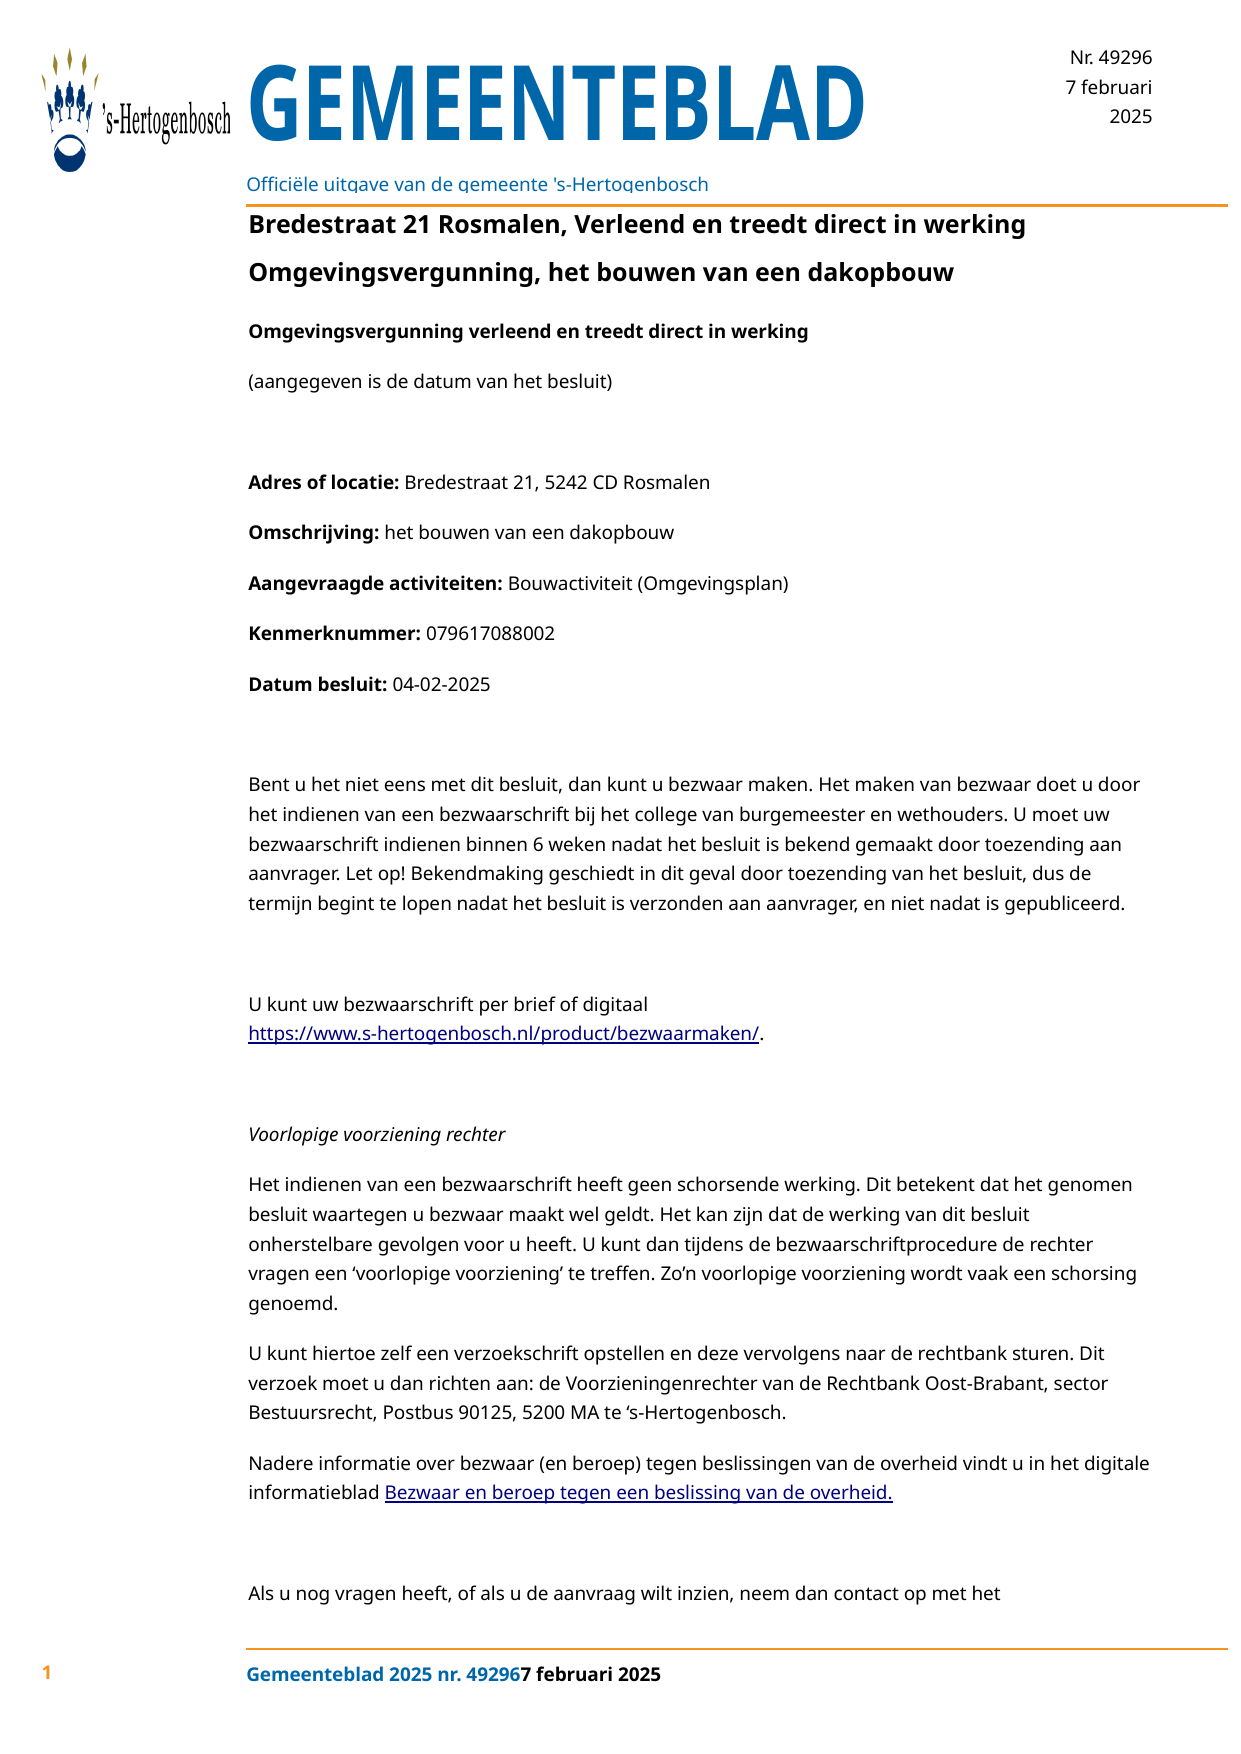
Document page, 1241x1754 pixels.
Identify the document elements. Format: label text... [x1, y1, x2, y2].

text Nadere informatie over bezwaar (en beroep) tegen beslissingen van de overheid vindt u in het digitale informatieblad Bezwaar en beroep tegen een beslissing van de overheid. [248, 1450, 1152, 1505]
text (aangegeven is de datum van het besluit) [248, 368, 1152, 394]
text Omschrijving: het bouwen van een dakopbouw [248, 519, 1152, 545]
text Adres of locatie: Bredestraat 21, 5242 CD Rosmalen [248, 469, 1152, 495]
text Het indienen van een bezwaarschrift heeft geen schorsende werking. Dit betekent dat het genomen besluit waartegen u bezwaar maakt wel geldt. Het kan zijn dat de werking van dit besluit onherstelbare gevolgen voor u heeft. U kunt dan tijdens de bezwaarschriftprocedure de rechter vragen een ‘voorlopige voorziening’ te treffen. Zo’n voorlopige voorziening wordt vaak een schorsing genoemd. [248, 1172, 1152, 1316]
text Bredestraat 21 Rosmalen, Verleend en treedt direct in werking Omgevingsvergunning, het bouwen van een dakopbouw [248, 207, 1152, 288]
text Bent u het niet eens met dit besluit, dan kunt u bezwaar maken. Het maken van bezwaar doet u door het indienen van een bezwaarschrift bij het college van burgemeester en wethouders. U moet uw bezwaarschrift indienen binnen 6 weken nadat het besluit is bekend gemaakt door toezending aan aanvrager. Let op! Bekendmaking geschiedt in dit geval door toezending van het besluit, dus de termijn begint te lopen nadat het besluit is verzonden aan aanvrager, en niet nadat is gepubliceerd. [248, 772, 1152, 916]
text Als u nog vragen heeft, of als u de aanvraag wilt inzien, neem dan contact op met het [248, 1580, 1152, 1606]
text Datum besluit: 04-02-2025 [248, 671, 1152, 697]
text U kunt hiertoe zelf een verzoekschrift opstellen en deze vervolgens naar de rechtbank sturen. Dit verzoek moet u dan richten aan: de Voorzieningenrechter van de Rechtbank Oost-Brabant, sector Bestuursrecht, Postbus 90125, 5200 MA te ‘s-Hertogenbosch. [248, 1340, 1152, 1425]
picture [41, 47, 231, 172]
text Voorlopige voorziening rechter [248, 1121, 1152, 1147]
text U kunt uw bezwaarschrift per brief of digitaal https://www.s-hertogenbosch.nl/product/bezwaarmaken/. [248, 991, 1152, 1046]
text Kenmerknummer: 079617088002 [248, 620, 1152, 646]
text Omgevingsvergunning verleend en treedt direct in werking [248, 318, 1152, 344]
text Aangevraagde activiteiten: Bouwactiviteit (Omgevingsplan) [248, 570, 1152, 596]
